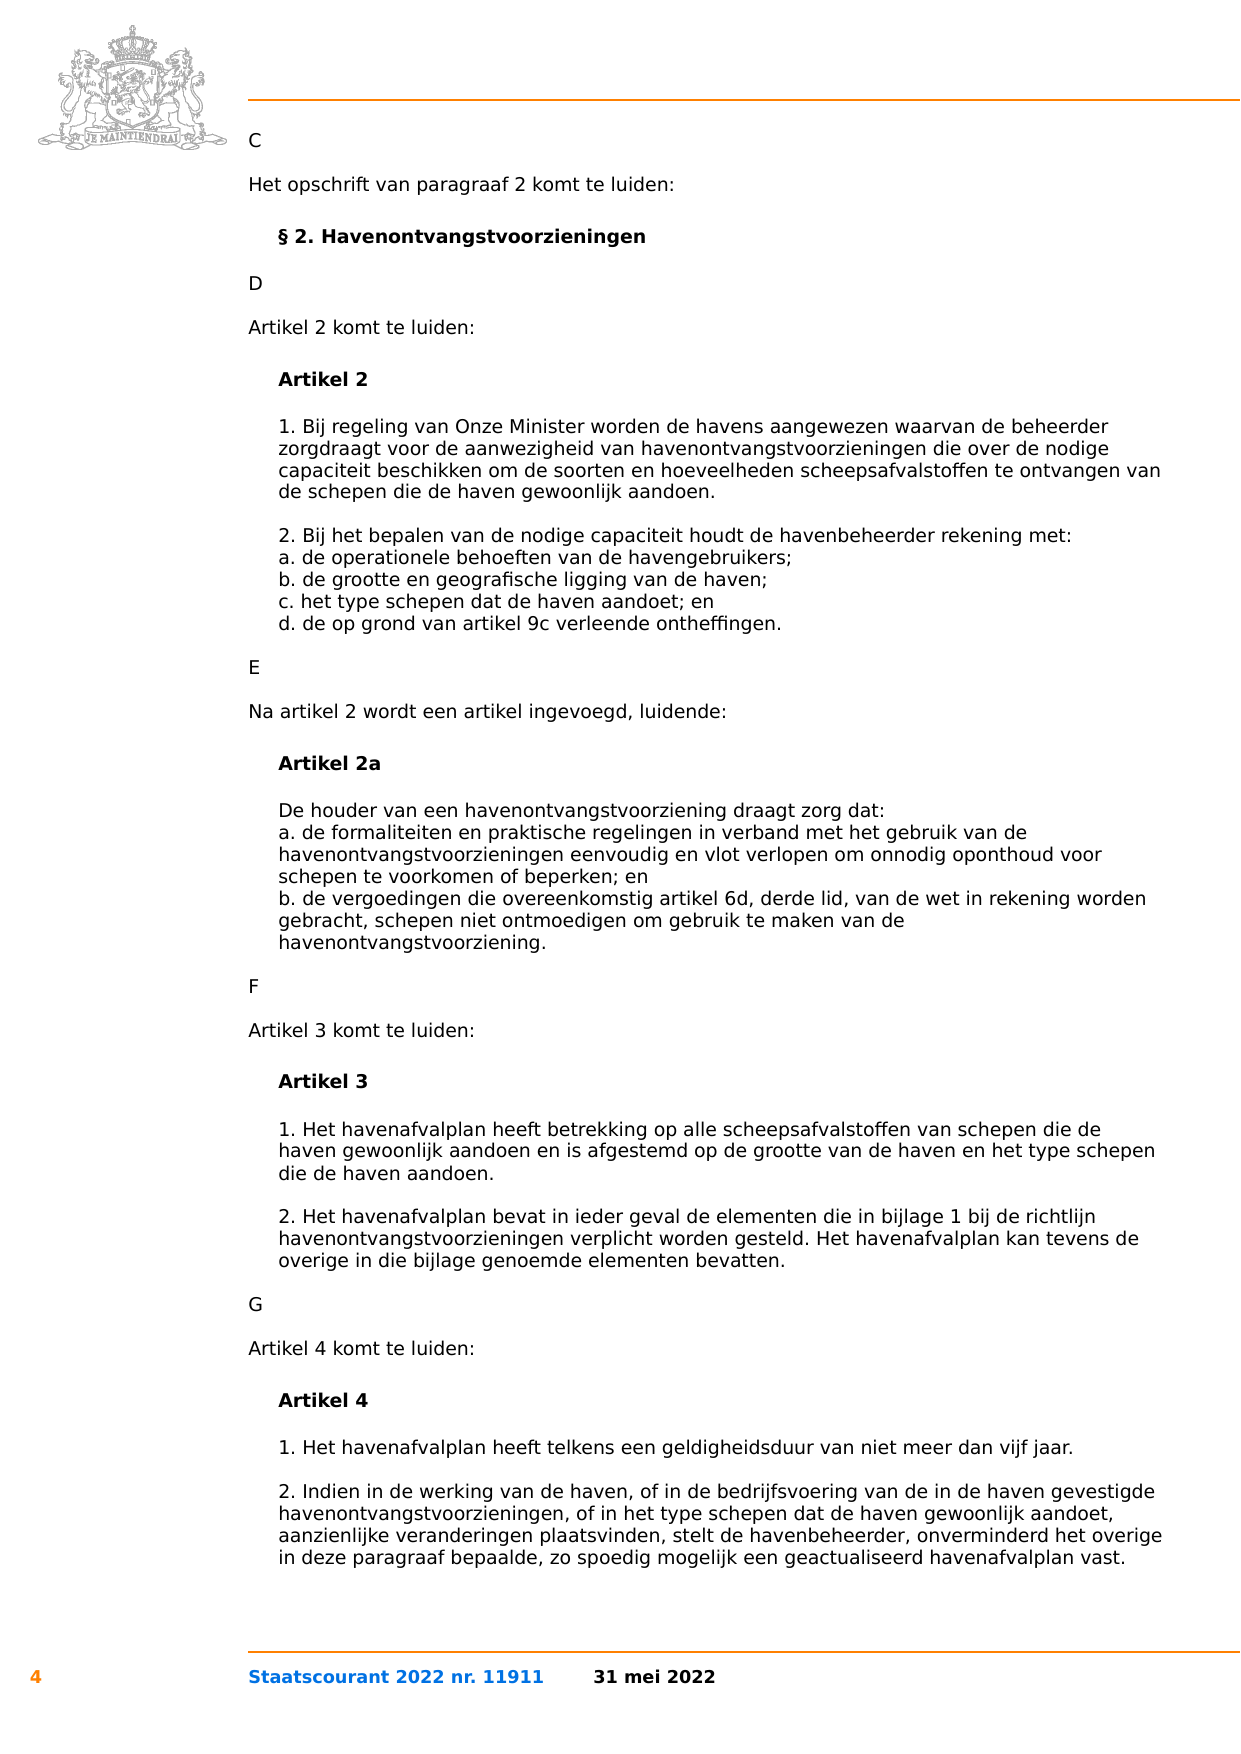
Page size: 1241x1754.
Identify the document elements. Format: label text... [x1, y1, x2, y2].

subtitle Artikel 4 [278, 1390, 1163, 1412]
text 2. Bij het bepalen van de nodige capaciteit houdt de havenbeheerder rekening met: [278, 525, 1163, 547]
subtitle Artikel 3 [278, 1071, 1163, 1093]
text d. de op grond van artikel 9c verleende ontheffingen. [278, 613, 1163, 635]
text De houder van een havenontvangstvoorziening draagt zorg dat: [278, 800, 1163, 822]
picture [38, 25, 227, 150]
text G [248, 1294, 1163, 1316]
text 1. Het havenafvalplan heeft telkens een geldigheidsduur van niet meer dan vijf jaar. [278, 1437, 1163, 1459]
subtitle Artikel 2 [278, 368, 1163, 391]
text C [248, 130, 1163, 152]
text 2. Het havenafvalplan bevat in ieder geval de elementen die in bijlage 1 bij de richtlijn havenontvangstvoorzieningen verplicht worden gesteld. Het havenafvalplan kan tevens de overige in die bijlage genoemde elementen bevatten. [278, 1206, 1163, 1272]
text 1. Bij regeling van Onze Minister worden de havens aangewezen waarvan de beheerder zorgdraagt voor de aanwezigheid van havenontvangstvoorzieningen die over de nodige capaciteit beschikken om de soorten en hoeveelheden scheepsafvalstoffen te ontvangen van de schepen die de haven gewoonlijk aandoen. [278, 416, 1163, 503]
text c. het type schepen dat de haven aandoet; en [278, 591, 1163, 613]
text Artikel 2 komt te luiden: [248, 317, 1163, 338]
text a. de operationele behoeften van de havengebruikers; [278, 547, 1163, 569]
text b. de grootte en geografische ligging van de haven; [278, 569, 1163, 591]
text D [248, 273, 1163, 295]
subtitle § 2. Havenontvangstvoorzieningen [278, 226, 1163, 248]
text 1. Het havenafvalplan heeft betrekking op alle scheepsafvalstoffen van schepen die de haven gewoonlijk aandoen en is afgestemd op de grootte van de haven en het type schepen die de haven aandoen. [278, 1118, 1163, 1184]
text Na artikel 2 wordt een artikel ingevoegd, luidende: [248, 701, 1163, 723]
text F [248, 976, 1163, 998]
text b. de vergoedingen die overeenkomstig artikel 6d, derde lid, van de wet in rekening worden gebracht, schepen niet ontmoedigen om gebruik te maken van de havenontvangstvoorziening. [278, 888, 1163, 954]
subtitle Artikel 2a [278, 753, 1163, 775]
text Artikel 3 komt te luiden: [248, 1019, 1163, 1041]
text 2. Indien in de werking van de haven, of in de bedrijfsvoering van de in de haven gevestigde havenontvangstvoorzieningen, of in het type schepen dat de haven gewoonlijk aandoet, aanzienlijke veranderingen plaatsvinden, stelt de havenbeheerder, onverminderd het overige in deze paragraaf bepaalde, zo spoedig mogelijk een geactualiseerd havenafvalplan vast. [278, 1481, 1163, 1569]
text E [248, 657, 1163, 679]
text a. de formaliteiten en praktische regelingen in verband met het gebruik van de havenontvangstvoorzieningen eenvoudig en vlot verlopen om onnodig oponthoud voor schepen te voorkomen of beperken; en [278, 822, 1163, 888]
text Het opschrift van paragraaf 2 komt te luiden: [248, 174, 1163, 196]
text Artikel 4 komt te luiden: [248, 1338, 1163, 1360]
